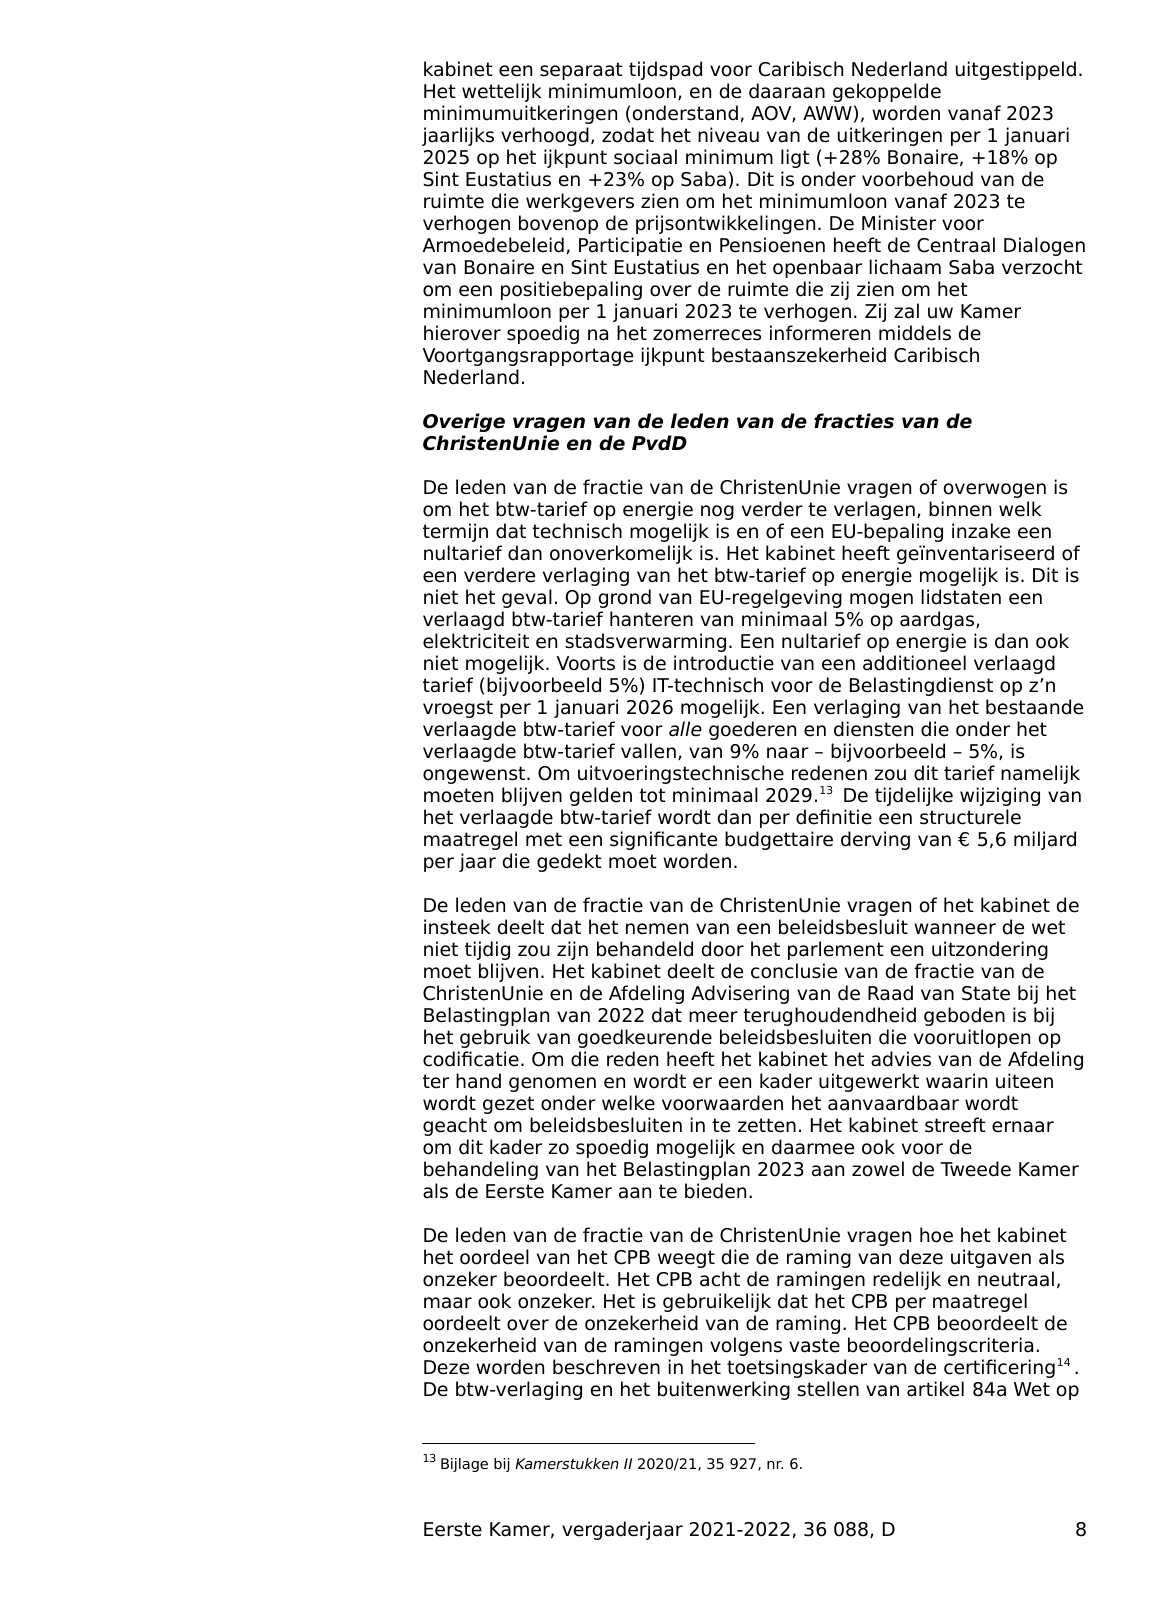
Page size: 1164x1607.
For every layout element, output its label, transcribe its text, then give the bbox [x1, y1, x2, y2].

subtitle Overige vragen van de leden van de fracties van de ChristenUnie en de PvdD [422, 411, 1087, 455]
text Bijlage bij Kamerstukken II 2020/21, 35 927, nr. 6. [422, 1452, 1087, 1474]
text De leden van de fractie van de ChristenUnie vragen of overwogen is om het btw-tarief op energie nog verder te verlagen, binnen welk termijn dat technisch mogelijk is en of een EU-bepaling inzake een nultarief dan onoverkomelijk is. Het kabinet heeft geïnventariseerd of een verdere verlaging van het btw-tarief op energie mogelijk is. Dit is niet het geval. Op grond van EU-regelgeving mogen lidstaten een verlaagd btw-tarief hanteren van minimaal 5% op aardgas, elektriciteit en stadsverwarming. Een nultarief op energie is dan ook niet mogelijk. Voorts is de introductie van een additioneel verlaagd tarief (bijvoorbeeld 5%) IT-technisch voor de Belastingdienst op z’n vroegst per 1 januari 2026 mogelijk. Een verlaging van het bestaande verlaagde btw-tarief voor alle goederen en diensten die onder het verlaagde btw-tarief vallen, van 9% naar – bijvoorbeeld – 5%, is ongewenst. Om uitvoeringstechnische redenen zou dit tarief namelijk moeten blijven gelden tot minimaal 2029. De tijdelijke wijziging van het verlaagde btw-tarief wordt dan per definitie een structurele maatregel met een significante budgettaire derving van € 5,6 miljard per jaar die gedekt moet worden. [422, 477, 1087, 873]
text De leden van de fractie van de ChristenUnie vragen of het kabinet de insteek deelt dat het nemen van een beleidsbesluit wanneer de wet niet tijdig zou zijn behandeld door het parlement een uitzondering moet blijven. Het kabinet deelt de conclusie van de fractie van de ChristenUnie en de Afdeling Advisering van de Raad van State bij het Belastingplan van 2022 dat meer terughoudendheid geboden is bij het gebruik van goedkeurende beleidsbesluiten die vooruitlopen op codificatie. Om die reden heeft het kabinet het advies van de Afdeling ter hand genomen en wordt er een kader uitgewerkt waarin uiteen wordt gezet onder welke voorwaarden het aanvaardbaar wordt geacht om beleidsbesluiten in te zetten. Het kabinet streeft ernaar om dit kader zo spoedig mogelijk en daarmee ook voor de behandeling van het Belastingplan 2023 aan zowel de Tweede Kamer als de Eerste Kamer aan te bieden. [422, 895, 1087, 1203]
text De leden van de fractie van de ChristenUnie vragen hoe het kabinet het oordeel van het CPB weegt die de raming van deze uitgaven als onzeker beoordeelt. Het CPB acht de ramingen redelijk en neutraal, maar ook onzeker. Het is gebruikelijk dat het CPB per maatregel oordeelt over de onzekerheid van de raming. Het CPB beoordeelt de onzekerheid van de ramingen volgens vaste beoordelingscriteria. Deze worden beschreven in het toetsingskader van de certificering. De btw-verlaging en het buitenwerking stellen van artikel 84a Wet op [422, 1225, 1087, 1401]
text kabinet een separaat tijdspad voor Caribisch Nederland uitgestippeld. Het wettelijk minimumloon, en de daaraan gekoppelde minimumuitkeringen (onderstand, AOV, AWW), worden vanaf 2023 jaarlijks verhoogd, zodat het niveau van de uitkeringen per 1 januari 2025 op het ijkpunt sociaal minimum ligt (+28% Bonaire, +18% op Sint Eustatius en +23% op Saba). Dit is onder voorbehoud van de ruimte die werkgevers zien om het minimumloon vanaf 2023 te verhogen bovenop de prijsontwikkelingen. De Minister voor Armoedebeleid, Participatie en Pensioenen heeft de Centraal Dialogen van Bonaire en Sint Eustatius en het openbaar lichaam Saba verzocht om een positiebepaling over de ruimte die zij zien om het minimumloon per 1 januari 2023 te verhogen. Zij zal uw Kamer hierover spoedig na het zomerreces informeren middels de Voortgangsrapportage ijkpunt bestaanszekerheid Caribisch Nederland. [422, 59, 1087, 389]
